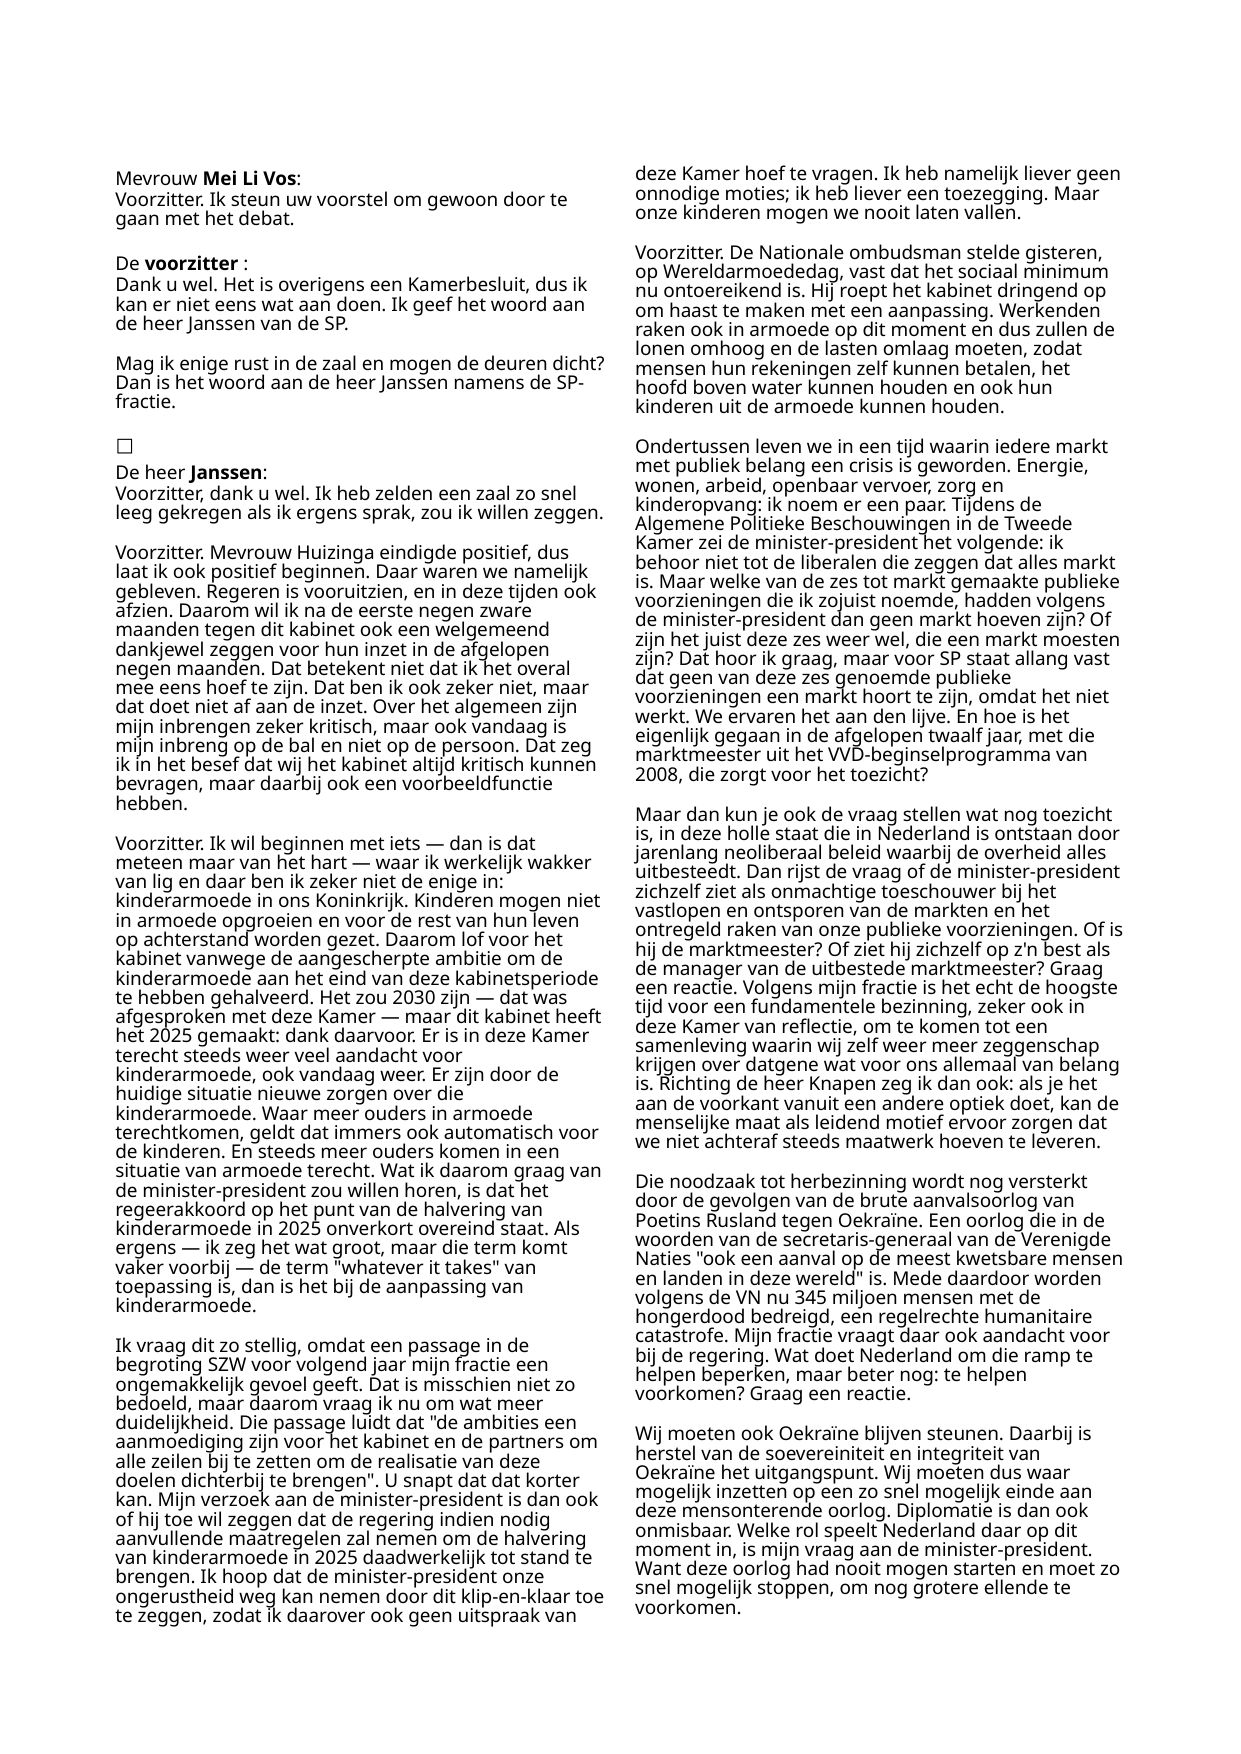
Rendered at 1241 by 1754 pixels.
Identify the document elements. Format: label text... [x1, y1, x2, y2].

text Voorzitter. Ik wil beginnen met iets — dan is dat meteen maar van het hart — waar ik werkelijk wakker van lig en daar ben ik zeker niet de enige in: kinderarmoede in ons Koninkrijk. Kinderen mogen niet in armoede opgroeien en voor de rest van hun leven op achterstand worden gezet. Daarom lof voor het kabinet vanwege de aangescherpte ambitie om de kinderarmoede aan het eind van deze kabinetsperiode te hebben gehalveerd. Het zou 2030 zijn — dat was afgesproken met deze Kamer — maar dit kabinet heeft het 2025 gemaakt: dank daarvoor. Er is in deze Kamer terecht steeds weer veel aandacht voor kinderarmoede, ook vandaag weer. Er zijn door de huidige situatie nieuwe zorgen over die kinderarmoede. Waar meer ouders in armoede terechtkomen, geldt dat immers ook automatisch voor de kinderen. En steeds meer ouders komen in een situatie van armoede terecht. Wat ik daarom graag van de minister-president zou willen horen, is dat het regeerakkoord op het punt van de halvering van kinderarmoede in 2025 onverkort overeind staat. Als ergens — ik zeg het wat groot, maar die term komt vaker voorbij — de term "whatever it takes" van toepassing is, dan is het bij de aanpassing van kinderarmoede. [115, 835, 605, 1316]
text Mag ik enige rust in de zaal en mogen de deuren dicht? Dan is het woord aan de heer Janssen namens de SP-fractie. [115, 355, 605, 413]
text De heer Janssen: [115, 459, 605, 485]
text Dank u wel. Het is overigens een Kamerbesluit, dus ik kan er niet eens wat aan doen. Ik geef het woord aan de heer Janssen van de SP. [115, 276, 605, 334]
text Mevrouw Mei Li Vos: [115, 165, 605, 191]
text Wij moeten ook Oekraïne blijven steunen. Daarbij is herstel van de soevereiniteit en integriteit van Oekraïne het uitgangspunt. Wij moeten dus waar mogelijk inzetten op een zo snel mogelijk einde aan deze mensonterende oorlog. Diplomatie is dan ook onmisbaar. Welke rol speelt Nederland daar op dit moment in, is mijn vraag aan de minister-president. Want deze oorlog had nooit mogen starten en moet zo snel mogelijk stoppen, om nog grotere ellende te voorkomen. [635, 1425, 1125, 1618]
text Voorzitter, dank u wel. Ik heb zelden een zaal zo snel leeg gekregen als ik ergens sprak, zou ik willen zeggen. [115, 485, 605, 523]
text Die noodzaak tot herbezinning wordt nog versterkt door de gevolgen van de brute aanvalsoorlog van Poetins Rusland tegen Oekraïne. Een oorlog die in de woorden van de secretaris-generaal van de Verenigde Naties "ook een aanval op de meest kwetsbare mensen en landen in deze wereld" is. Mede daardoor worden volgens de VN nu 345 miljoen mensen met de hongerdood bedreigd, een regelrechte humanitaire catastrofe. Mijn fractie vraagt daar ook aandacht voor bij de regering. Wat doet Nederland om die ramp te helpen beperken, maar beter nog: te helpen voorkomen? Graag een reactie. [635, 1173, 1125, 1404]
text deze Kamer hoef te vragen. Ik heb namelijk liever geen onnodige moties; ik heb liever een toezegging. Maar onze kinderen mogen we nooit laten vallen. [635, 165, 1125, 223]
text Maar dan kun je ook de vraag stellen wat nog toezicht is, in deze holle staat die in Nederland is ontstaan door jarenlang neoliberaal beleid waarbij de overheid alles uitbesteedt. Dan rijst de vraag of de minister-president zichzelf ziet als onmachtige toeschouwer bij het vastlopen en ontsporen van de markten en het ontregeld raken van onze publieke voorzieningen. Of is hij de marktmeester? Of ziet hij zichzelf op z'n best als de manager van de uitbestede marktmeester? Graag een reactie. Volgens mijn fractie is het echt de hoogste tijd voor een fundamentele bezinning, zeker ook in deze Kamer van reflectie, om te komen tot een samenleving waarin wij zelf weer meer zeggenschap krijgen over datgene wat voor ons allemaal van belang is. Richting de heer Knapen zeg ik dan ook: als je het aan de voorkant vanuit een andere optiek doet, kan de menselijke maat als leidend motief ervoor zorgen dat we niet achteraf steeds maatwerk hoeven te leveren. [635, 806, 1125, 1152]
text Voorzitter. Ik steun uw voorstel om gewoon door te gaan met het debat. [115, 191, 605, 230]
text Voorzitter. De Nationale ombudsman stelde gisteren, op Wereldarmoededag, vast dat het sociaal minimum nu ontoereikend is. Hij roept het kabinet dringend op om haast te maken met een aanpassing. Werkenden raken ook in armoede op dit moment en dus zullen de lonen omhoog en de lasten omlaag moeten, zodat mensen hun rekeningen zelf kunnen betalen, het hoofd boven water kunnen houden en ook hun kinderen uit de armoede kunnen houden. [635, 244, 1125, 417]
text Voorzitter. Mevrouw Huizinga eindigde positief, dus laat ik ook positief beginnen. Daar waren we namelijk gebleven. Regeren is vooruitzien, en in deze tijden ook afzien. Daarom wil ik na de eerste negen zware maanden tegen dit kabinet ook een welgemeend dankjewel zeggen voor hun inzet in de afgelopen negen maanden. Dat betekent niet dat ik het overal mee eens hoef te zijn. Dat ben ik ook zeker niet, maar dat doet niet af aan de inzet. Over het algemeen zijn mijn inbrengen zeker kritisch, maar ook vandaag is mijn inbreng op de bal en niet op de persoon. Dat zeg ik in het besef dat wij het kabinet altijd kritisch kunnen bevragen, maar daarbij ook een voorbeeldfunctie hebben. [115, 544, 605, 814]
text De voorzitter : [115, 251, 605, 276]
text Ik vraag dit zo stellig, omdat een passage in de begroting SZW voor volgend jaar mijn fractie een ongemakkelijk gevoel geeft. Dat is misschien niet zo bedoeld, maar daarom vraag ik nu om wat meer duidelijkheid. Die passage luidt dat "de ambities een aanmoediging zijn voor het kabinet en de partners om alle zeilen bij te zetten om de realisatie van deze doelen dichterbij te brengen". U snapt dat dat korter kan. Mijn verzoek aan de minister-president is dan ook of hij toe wil zeggen dat de regering indien nodig aanvullende maatregelen zal nemen om de halvering van kinderarmoede in 2025 daadwerkelijk tot stand te brengen. Ik hoop dat de minister-president onze ongerustheid weg kan nemen door dit klip-en-klaar toe te zeggen, zodat ik daarover ook geen uitspraak van [115, 1337, 605, 1626]
text ⬜ [115, 433, 605, 459]
text Ondertussen leven we in een tijd waarin iedere markt met publiek belang een crisis is geworden. Energie, wonen, arbeid, openbaar vervoer, zorg en kinderopvang: ik noem er een paar. Tijdens de Algemene Politieke Beschouwingen in de Tweede Kamer zei de minister-president het volgende: ik behoor niet tot de liberalen die zeggen dat alles markt is. Maar welke van de zes tot markt gemaakte publieke voorzieningen die ik zojuist noemde, hadden volgens de minister-president dan geen markt hoeven zijn? Of zijn het juist deze zes weer wel, die een markt moesten zijn? Dat hoor ik graag, maar voor SP staat allang vast dat geen van deze zes genoemde publieke voorzieningen een markt hoort te zijn, omdat het niet werkt. We ervaren het aan den lijve. En hoe is het eigenlijk gegaan in de afgelopen twaalf jaar, met die marktmeester uit het VVD-beginselprogramma van 2008, die zorgt voor het toezicht? [635, 438, 1125, 785]
